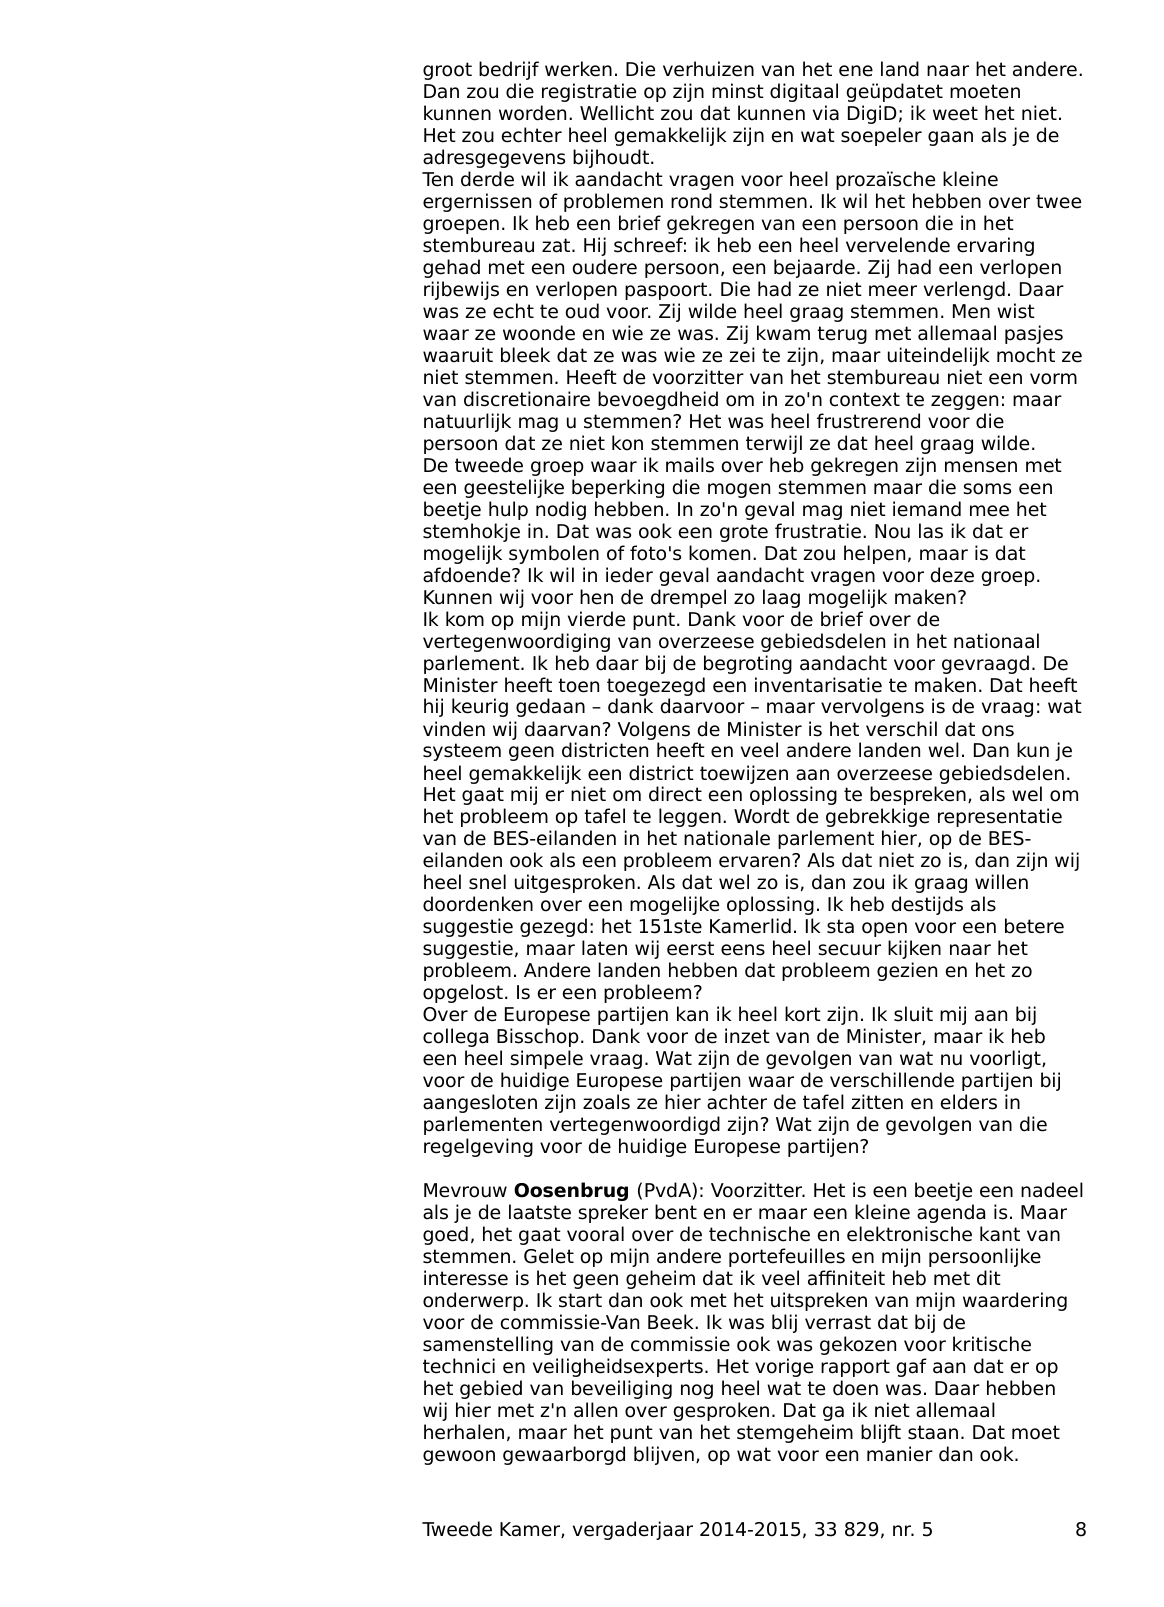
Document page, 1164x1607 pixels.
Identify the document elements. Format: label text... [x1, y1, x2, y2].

text Over de Europese partijen kan ik heel kort zijn. Ik sluit mij aan bij collega Bisschop. Dank voor de inzet van de Minister, maar ik heb een heel simpele vraag. Wat zijn de gevolgen van wat nu voorligt, voor de huidige Europese partijen waar de verschillende partijen bij aangesloten zijn zoals ze hier achter de tafel zitten en elders in parlementen vertegenwoordigd zijn? Wat zijn de gevolgen van die regelgeving voor de huidige Europese partijen? [422, 1004, 1087, 1158]
text Ik kom op mijn vierde punt. Dank voor de brief over de vertegenwoordiging van overzeese gebiedsdelen in het nationaal parlement. Ik heb daar bij de begroting aandacht voor gevraagd. De Minister heeft toen toegezegd een inventarisatie te maken. Dat heeft hij keurig gedaan – dank daarvoor – maar vervolgens is de vraag: wat vinden wij daarvan? Volgens de Minister is het verschil dat ons systeem geen districten heeft en veel andere landen wel. Dan kun je heel gemakkelijk een district toewijzen aan overzeese gebiedsdelen. Het gaat mij er niet om direct een oplossing te bespreken, als wel om het probleem op tafel te leggen. Wordt de gebrekkige representatie van de BES-eilanden in het nationale parlement hier, op de BES-eilanden ook als een probleem ervaren? Als dat niet zo is, dan zijn wij heel snel uitgesproken. Als dat wel zo is, dan zou ik graag willen doordenken over een mogelijke oplossing. Ik heb destijds als suggestie gezegd: het 151ste Kamerlid. Ik sta open voor een betere suggestie, maar laten wij eerst eens heel secuur kijken naar het probleem. Andere landen hebben dat probleem gezien en het zo opgelost. Is er een probleem? [422, 608, 1087, 1004]
text groot bedrijf werken. Die verhuizen van het ene land naar het andere. Dan zou die registratie op zijn minst digitaal geüpdatet moeten kunnen worden. Wellicht zou dat kunnen via DigiD; ik weet het niet. Het zou echter heel gemakkelijk zijn en wat soepeler gaan als je de adresgegevens bijhoudt. [422, 59, 1087, 169]
text Mevrouw Oosenbrug (PvdA): Voorzitter. Het is een beetje een nadeel als je de laatste spreker bent en er maar een kleine agenda is. Maar goed, het gaat vooral over de technische en elektronische kant van stemmen. Gelet op mijn andere portefeuilles en mijn persoonlijke interesse is het geen geheim dat ik veel affiniteit heb met dit onderwerp. Ik start dan ook met het uitspreken van mijn waardering voor de commissie-Van Beek. Ik was blij verrast dat bij de samenstelling van de commissie ook was gekozen voor kritische technici en veiligheidsexperts. Het vorige rapport gaf aan dat er op het gebied van beveiliging nog heel wat te doen was. Daar hebben wij hier met z'n allen over gesproken. Dat ga ik niet allemaal herhalen, maar het punt van het stemgeheim blijft staan. Dat moet gewoon gewaarborgd blijven, op wat voor een manier dan ook. [422, 1180, 1087, 1466]
text Ten derde wil ik aandacht vragen voor heel prozaïsche kleine ergernissen of problemen rond stemmen. Ik wil het hebben over twee groepen. Ik heb een brief gekregen van een persoon die in het stembureau zat. Hij schreef: ik heb een heel vervelende ervaring gehad met een oudere persoon, een bejaarde. Zij had een verlopen rijbewijs en verlopen paspoort. Die had ze niet meer verlengd. Daar was ze echt te oud voor. Zij wilde heel graag stemmen. Men wist waar ze woonde en wie ze was. Zij kwam terug met allemaal pasjes waaruit bleek dat ze was wie ze zei te zijn, maar uiteindelijk mocht ze niet stemmen. Heeft de voorzitter van het stembureau niet een vorm van discretionaire bevoegdheid om in zo'n context te zeggen: maar natuurlijk mag u stemmen? Het was heel frustrerend voor die persoon dat ze niet kon stemmen terwijl ze dat heel graag wilde. [422, 169, 1087, 455]
text De tweede groep waar ik mails over heb gekregen zijn mensen met een geestelijke beperking die mogen stemmen maar die soms een beetje hulp nodig hebben. In zo'n geval mag niet iemand mee het stemhokje in. Dat was ook een grote frustratie. Nou las ik dat er mogelijk symbolen of foto's komen. Dat zou helpen, maar is dat afdoende? Ik wil in ieder geval aandacht vragen voor deze groep. Kunnen wij voor hen de drempel zo laag mogelijk maken? [422, 455, 1087, 608]
